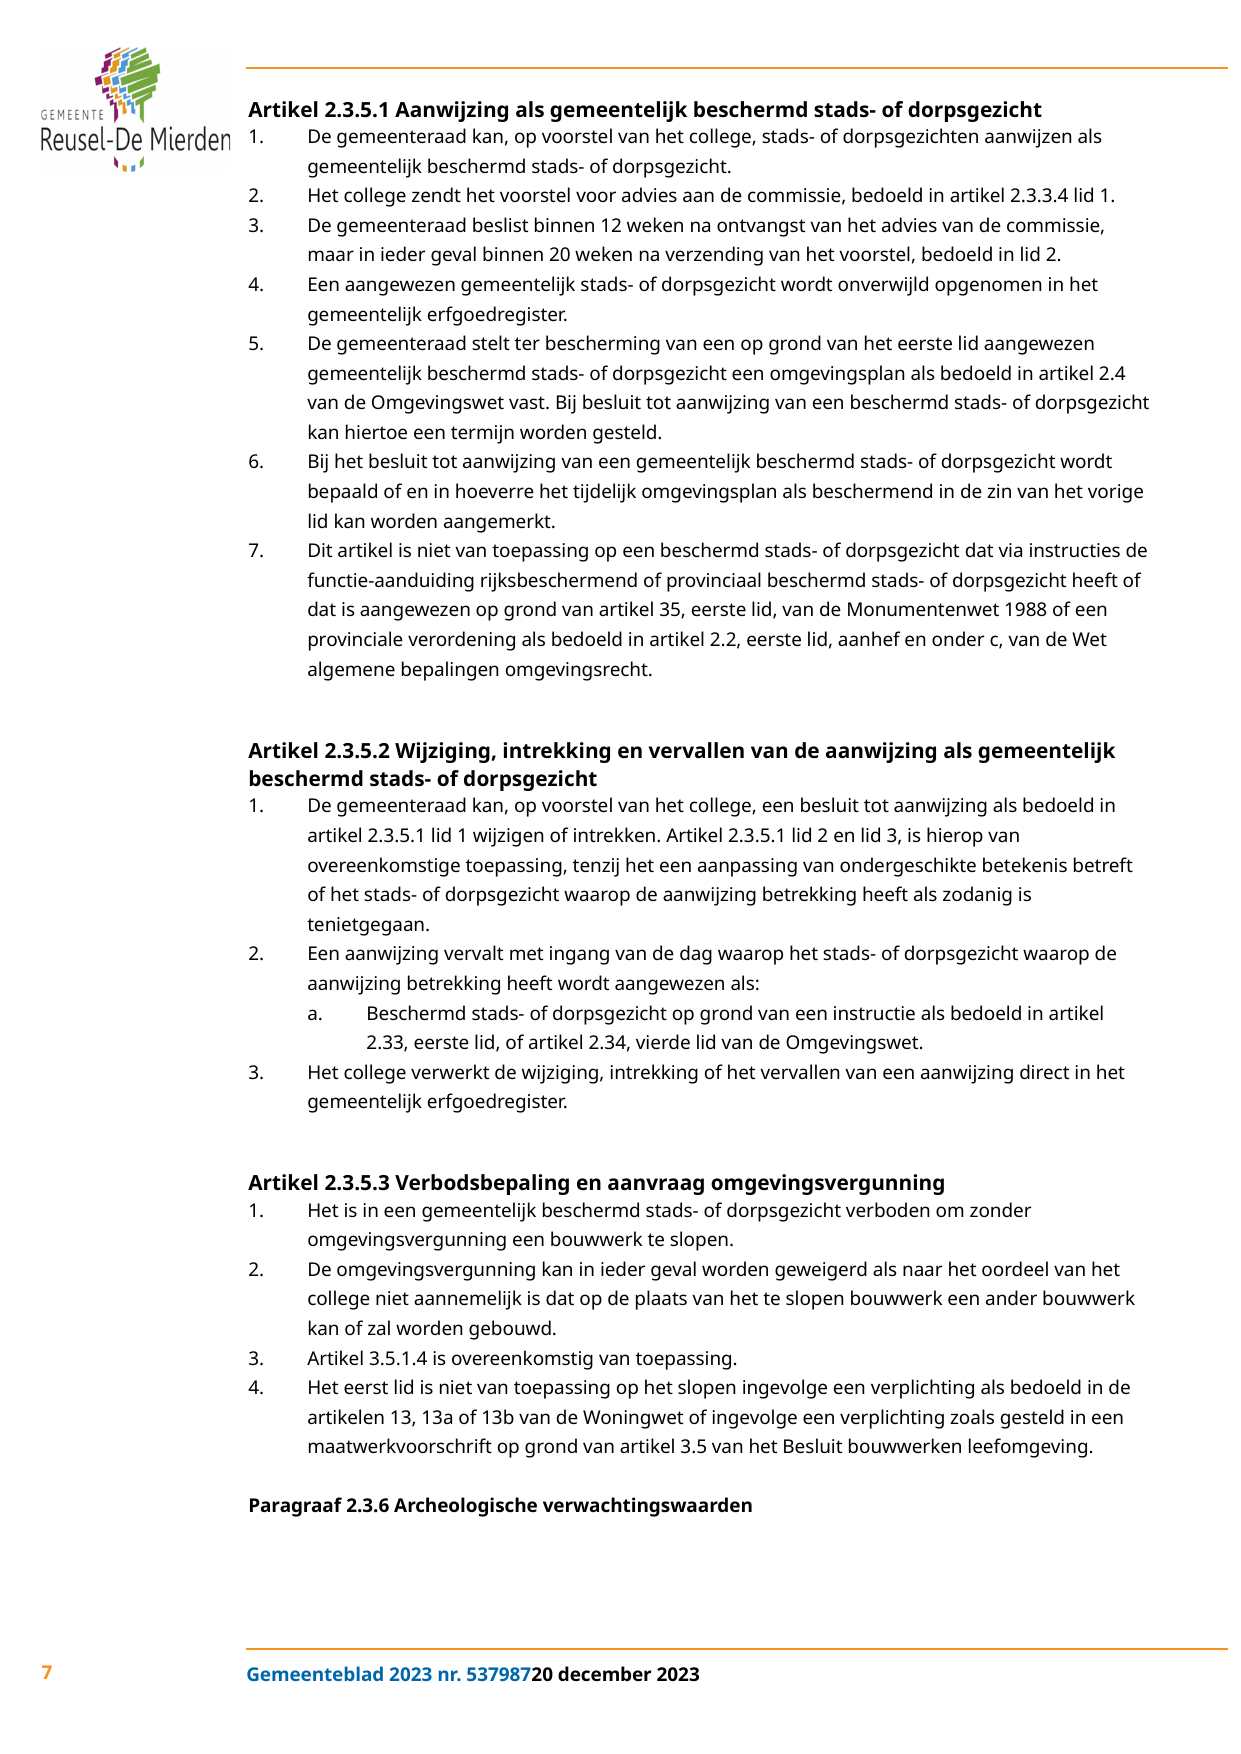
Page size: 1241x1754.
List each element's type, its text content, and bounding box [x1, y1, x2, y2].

list Het is in een gemeentelijk beschermd stads- of dorpsgezicht verboden om zonder omgevingsvergunning een bouwwerk te slopen. [248, 1197, 1152, 1252]
list Beschermd stads- of dorpsgezicht op grond van een instructie als bedoeld in artikel 2.33, eerste lid, of artikel 2.34, vierde lid van de Omgevingswet. [307, 1000, 1152, 1055]
text Artikel 2.3.5.3 Verbodsbepaling en aanvraag omgevingsvergunning [248, 1168, 1152, 1197]
list Een aangewezen gemeentelijk stads- of dorpsgezicht wordt onverwijld opgenomen in het gemeentelijk erfgoedregister. [248, 271, 1152, 326]
list Dit artikel is niet van toepassing op een beschermd stads- of dorpsgezicht dat via instructies de functie-aanduiding rijksbeschermend of provinciaal beschermd stads- of dorpsgezicht heeft of dat is aangewezen op grond van artikel 35, eerste lid, van de Monumentenwet 1988 of een provinciale verordening als bedoeld in artikel 2.2, eerste lid, aanhef en onder c, van de Wet algemene bepalingen omgevingsrecht. [248, 537, 1152, 681]
list Het college verwerkt de wijziging, intrekking of het vervallen van een aanwijzing direct in het gemeentelijk erfgoedregister. [248, 1059, 1152, 1114]
picture [41, 47, 231, 172]
list De gemeenteraad stelt ter bescherming van een op grond van het eerste lid aangewezen gemeentelijk beschermd stads- of dorpsgezicht een omgevingsplan als bedoeld in artikel 2.4 van de Omgevingswet vast. Bij besluit tot aanwijzing van een beschermd stads- of dorpsgezicht kan hiertoe een termijn worden gesteld. [248, 330, 1152, 445]
list De gemeenteraad beslist binnen 12 weken na ontvangst van het advies van de commissie, maar in ieder geval binnen 20 weken na verzending van het voorstel, bedoeld in lid 2. [248, 212, 1152, 267]
list Het college zendt het voorstel voor advies aan de commissie, bedoeld in artikel 2.3.3.4 lid 1. [248, 182, 1152, 208]
list Het eerst lid is niet van toepassing op het slopen ingevolge een verplichting als bedoeld in de artikelen 13, 13a of 13b van de Woningwet of ingevolge een verplichting zoals gesteld in een maatwerkvoorschrift op grond van artikel 3.5 van het Besluit bouwwerken leefomgeving. [248, 1374, 1152, 1459]
list De gemeenteraad kan, op voorstel van het college, een besluit tot aanwijzing als bedoeld in artikel 2.3.5.1 lid 1 wijzigen of intrekken. Artikel 2.3.5.1 lid 2 en lid 3, is hierop van overeenkomstige toepassing, tenzij het een aanpassing van ondergeschikte betekenis betreft of het stads- of dorpsgezicht waarop de aanwijzing betrekking heeft als zodanig is tenietgegaan. [248, 793, 1152, 937]
text Artikel 2.3.5.1 Aanwijzing als gemeentelijk beschermd stads- of dorpsgezicht [248, 95, 1152, 123]
list De omgevingsvergunning kan in ieder geval worden geweigerd als naar het oordeel van het college niet aannemelijk is dat op de plaats van het te slopen bouwwerk een ander bouwwerk kan of zal worden gebouwd. [248, 1256, 1152, 1341]
list Bij het besluit tot aanwijzing van een gemeentelijk beschermd stads- of dorpsgezicht wordt bepaald of en in hoeverre het tijdelijk omgevingsplan als beschermend in de zin van het vorige lid kan worden aangemerkt. [248, 449, 1152, 533]
text Paragraaf 2.3.6 Archeologische verwachtingswaarden [248, 1493, 1152, 1518]
list Artikel 3.5.1.4 is overeenkomstig van toepassing. [248, 1345, 1152, 1371]
list De gemeenteraad kan, op voorstel van het college, stads- of dorpsgezichten aanwijzen als gemeentelijk beschermd stads- of dorpsgezicht. [248, 123, 1152, 178]
text Artikel 2.3.5.2 Wijziging, intrekking en vervallen van de aanwijzing als gemeentelijk beschermd stads- of dorpsgezicht [248, 736, 1152, 793]
list Een aanwijzing vervalt met ingang van de dag waarop het stads- of dorpsgezicht waarop de aanwijzing betrekking heeft wordt aangewezen als: [248, 941, 1152, 996]
